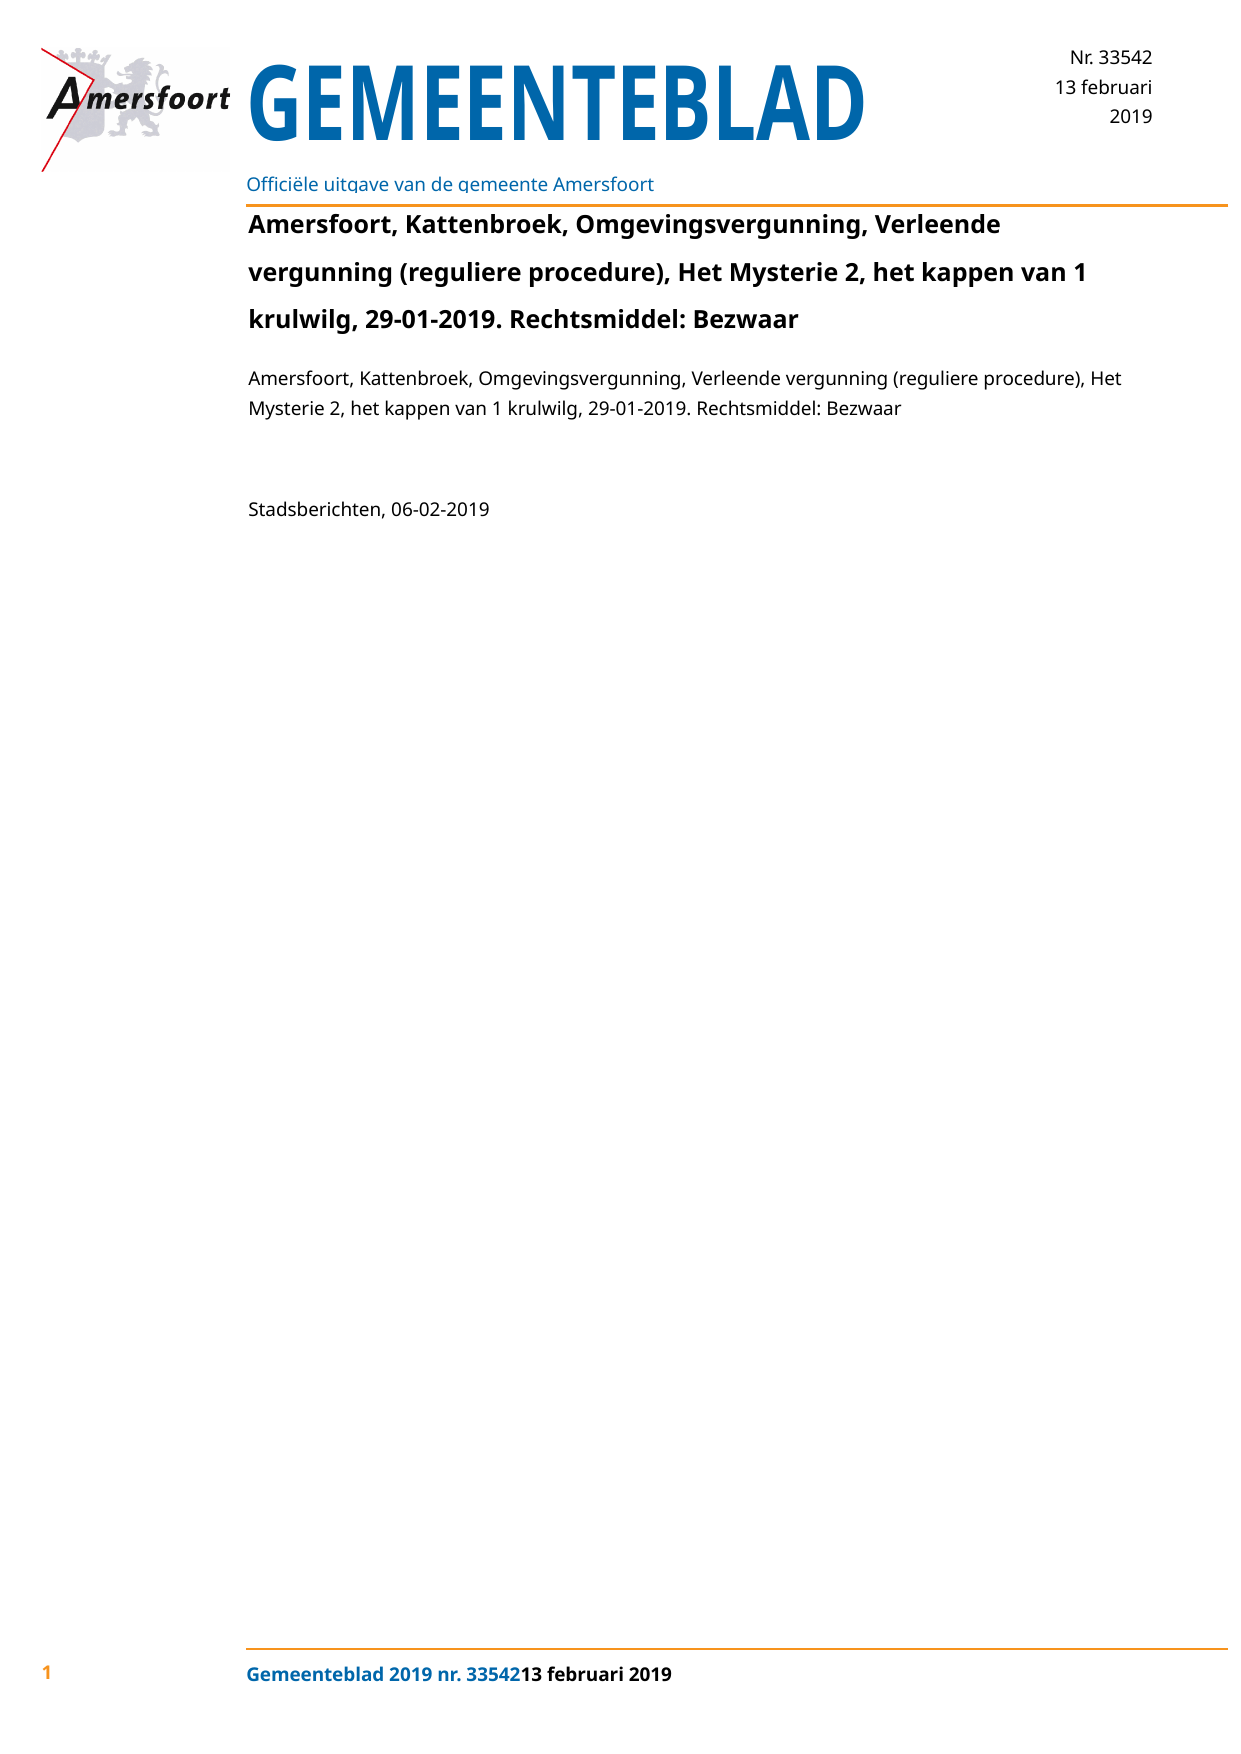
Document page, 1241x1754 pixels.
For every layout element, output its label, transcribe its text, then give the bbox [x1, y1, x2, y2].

text Amersfoort, Kattenbroek, Omgevingsvergunning, Verleende vergunning (reguliere procedure), Het Mysterie 2, het kappen van 1 krulwilg, 29-01-2019. Rechtsmiddel: Bezwaar [248, 366, 1152, 421]
text Stadsberichten, 06-02-2019 [248, 496, 1152, 522]
text Amersfoort, Kattenbroek, Omgevingsvergunning, Verleende vergunning (reguliere procedure), Het Mysterie 2, het kappen van 1 krulwilg, 29-01-2019. Rechtsmiddel: Bezwaar [248, 207, 1152, 336]
picture [41, 47, 231, 172]
